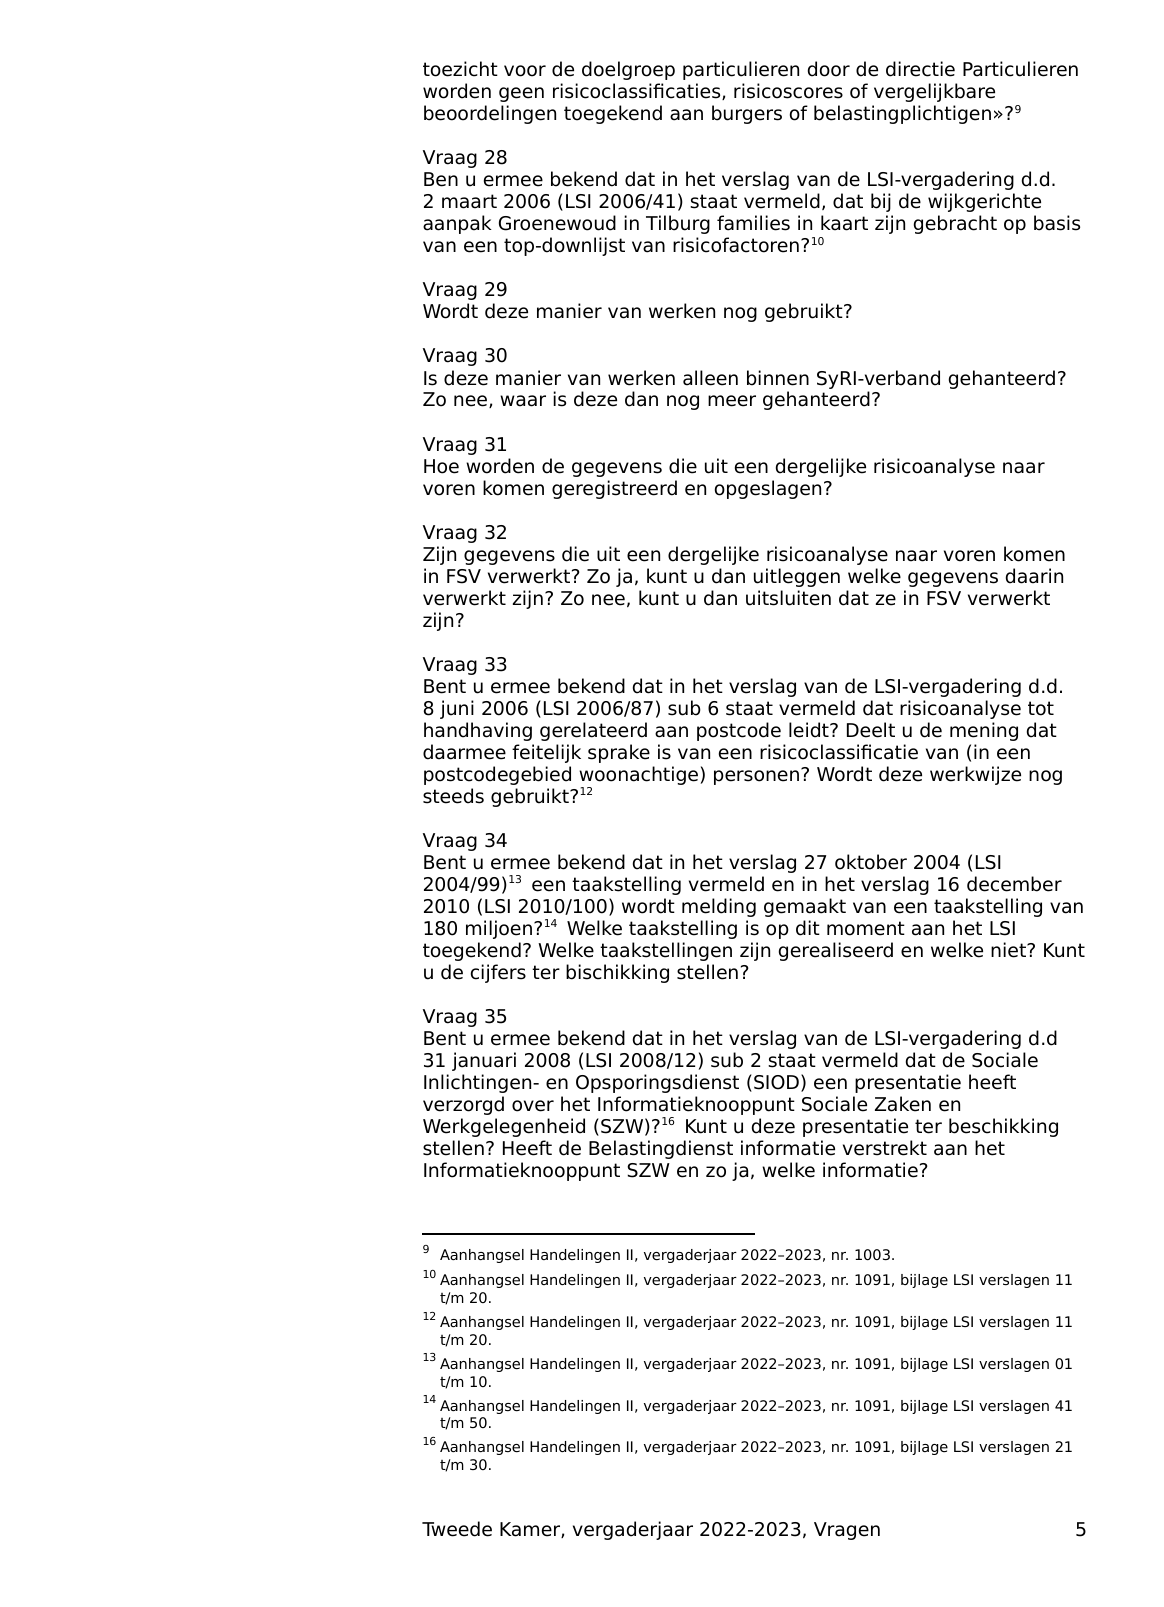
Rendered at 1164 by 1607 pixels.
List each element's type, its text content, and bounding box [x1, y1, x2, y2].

text Aanhangsel Handelingen II, vergaderjaar 2022–2023, nr. 1091, bijlage LSI verslagen 41 t/m 50. [422, 1393, 1087, 1432]
text toezicht voor de doelgroep particulieren door de directie Particulieren worden geen risicoclassificaties, risicoscores of vergelijkbare beoordelingen toegekend aan burgers of belastingplichtigen»? [422, 59, 1087, 125]
text Bent u ermee bekend dat in het verslag van de LSI-vergadering d.d 31 januari 2008 (LSI 2008/12) sub 2 staat vermeld dat de Sociale Inlichtingen- en Opsporingsdienst (SIOD) een presentatie heeft verzorgd over het Informatieknooppunt Sociale Zaken en Werkgelegenheid (SZW)? Kunt u deze presentatie ter beschikking stellen? Heeft de Belastingdienst informatie verstrekt aan het Informatieknooppunt SZW en zo ja, welke informatie? [422, 1028, 1087, 1182]
text Is deze manier van werken alleen binnen SyRI-verband gehanteerd? Zo nee, waar is deze dan nog meer gehanteerd? [422, 367, 1087, 411]
text Aanhangsel Handelingen II, vergaderjaar 2022–2023, nr. 1091, bijlage LSI verslagen 21 t/m 30. [422, 1435, 1087, 1474]
text Aanhangsel Handelingen II, vergaderjaar 2022–2023, nr. 1003. [422, 1243, 1087, 1265]
text Wordt deze manier van werken nog gebruikt? [422, 301, 1087, 323]
text Vraag 29 [422, 279, 1087, 301]
text Vraag 33 [422, 654, 1087, 676]
text Vraag 28 [422, 147, 1087, 169]
text Bent u ermee bekend dat in het verslag van de LSI-vergadering d.d. 8 juni 2006 (LSI 2006/87) sub 6 staat vermeld dat risicoanalyse tot handhaving gerelateerd aan postcode leidt? Deelt u de mening dat daarmee feitelijk sprake is van een risicoclassificatie van (in een postcodegebied woonachtige) personen? Wordt deze werkwijze nog steeds gebruikt? [422, 676, 1087, 808]
text Vraag 35 [422, 1006, 1087, 1028]
text Bent u ermee bekend dat in het verslag 27 oktober 2004 (LSI 2004/99) een taakstelling vermeld en in het verslag 16 december 2010 (LSI 2010/100) wordt melding gemaakt van een taakstelling van 180 miljoen? Welke taakstelling is op dit moment aan het LSI toegekend? Welke taakstellingen zijn gerealiseerd en welke niet? Kunt u de cijfers ter bischikking stellen? [422, 852, 1087, 984]
text Aanhangsel Handelingen II, vergaderjaar 2022–2023, nr. 1091, bijlage LSI verslagen 11 t/m 20. [422, 1268, 1087, 1307]
text Ben u ermee bekend dat in het verslag van de LSI-vergadering d.d. 2 maart 2006 (LSI 2006/41) staat vermeld, dat bij de wijkgerichte aanpak Groenewoud in Tilburg families in kaart zijn gebracht op basis van een top-downlijst van risicofactoren? [422, 169, 1087, 257]
text Vraag 32 [422, 522, 1087, 544]
text Vraag 34 [422, 830, 1087, 852]
text Vraag 31 [422, 433, 1087, 456]
text Aanhangsel Handelingen II, vergaderjaar 2022–2023, nr. 1091, bijlage LSI verslagen 01 t/m 10. [422, 1352, 1087, 1391]
text Vraag 30 [422, 345, 1087, 367]
text Hoe worden de gegevens die uit een dergelijke risicoanalyse naar voren komen geregistreerd en opgeslagen? [422, 456, 1087, 499]
text Aanhangsel Handelingen II, vergaderjaar 2022–2023, nr. 1091, bijlage LSI verslagen 11 t/m 20. [422, 1310, 1087, 1349]
text Zijn gegevens die uit een dergelijke risicoanalyse naar voren komen in FSV verwerkt? Zo ja, kunt u dan uitleggen welke gegevens daarin verwerkt zijn? Zo nee, kunt u dan uitsluiten dat ze in FSV verwerkt zijn? [422, 544, 1087, 632]
